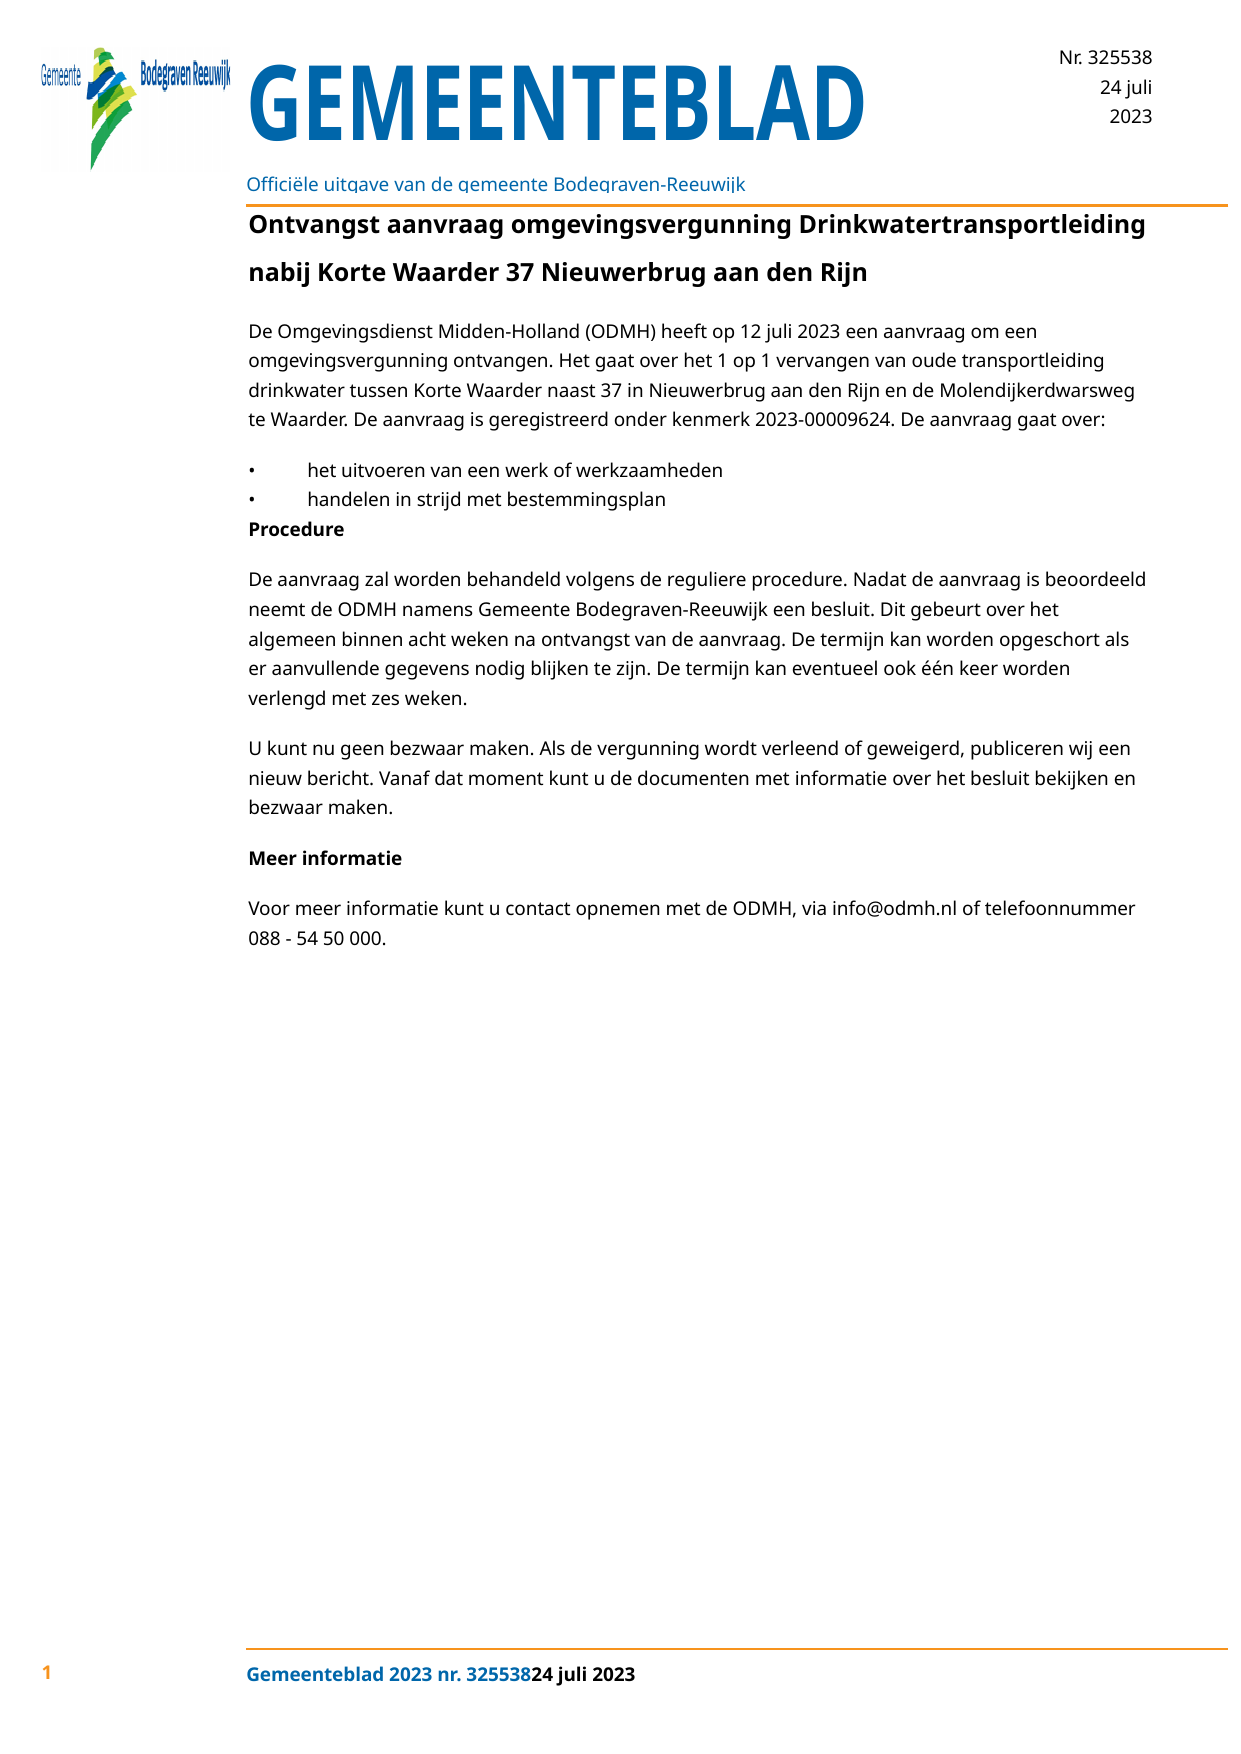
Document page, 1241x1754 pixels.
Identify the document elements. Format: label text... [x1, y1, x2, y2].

text De Omgevingsdienst Midden-Holland (ODMH) heeft op 12 juli 2023 een aanvraag om een omgevingsvergunning ontvangen. Het gaat over het 1 op 1 vervangen van oude transportleiding drinkwater tussen Korte Waarder naast 37 in Nieuwerbrug aan den Rijn en de Molendijkerdwarsweg te Waarder. De aanvraag is geregistreerd onder kenmerk 2023-00009624. De aanvraag gaat over: [248, 318, 1152, 432]
text Voor meer informatie kunt u contact opnemen met de ODMH, via info@odmh.nl of telefoonnummer 088 - 54 50 000. [248, 895, 1152, 951]
text Ontvangst aanvraag omgevingsvergunning Drinkwatertransportleiding nabij Korte Waarder 37 Nieuwerbrug aan den Rijn [248, 207, 1152, 288]
text Meer informatie [248, 845, 1152, 871]
text De aanvraag zal worden behandeld volgens de reguliere procedure. Nadat de aanvraag is beoordeeld neemt de ODMH namens Gemeente Bodegraven-Reeuwijk een besluit. Dit gebeurt over het algemeen binnen acht weken na ontvangst van de aanvraag. De termijn kan worden opgeschort als er aanvullende gegevens nodig blijken te zijn. De termijn kan eventueel ook één keer worden verlengd met zes weken. [248, 567, 1152, 711]
list het uitvoeren van een werk of werkzaamheden [248, 457, 1152, 483]
picture [41, 47, 231, 172]
text Procedure [248, 516, 1152, 542]
list handelen in strijd met bestemmingsplan [248, 487, 1152, 512]
text U kunt nu geen bezwaar maken. Als de vergunning wordt verleend of geweigerd, publiceren wij een nieuw bericht. Vanaf dat moment kunt u de documenten met informatie over het besluit bekijken en bezwaar maken. [248, 735, 1152, 820]
